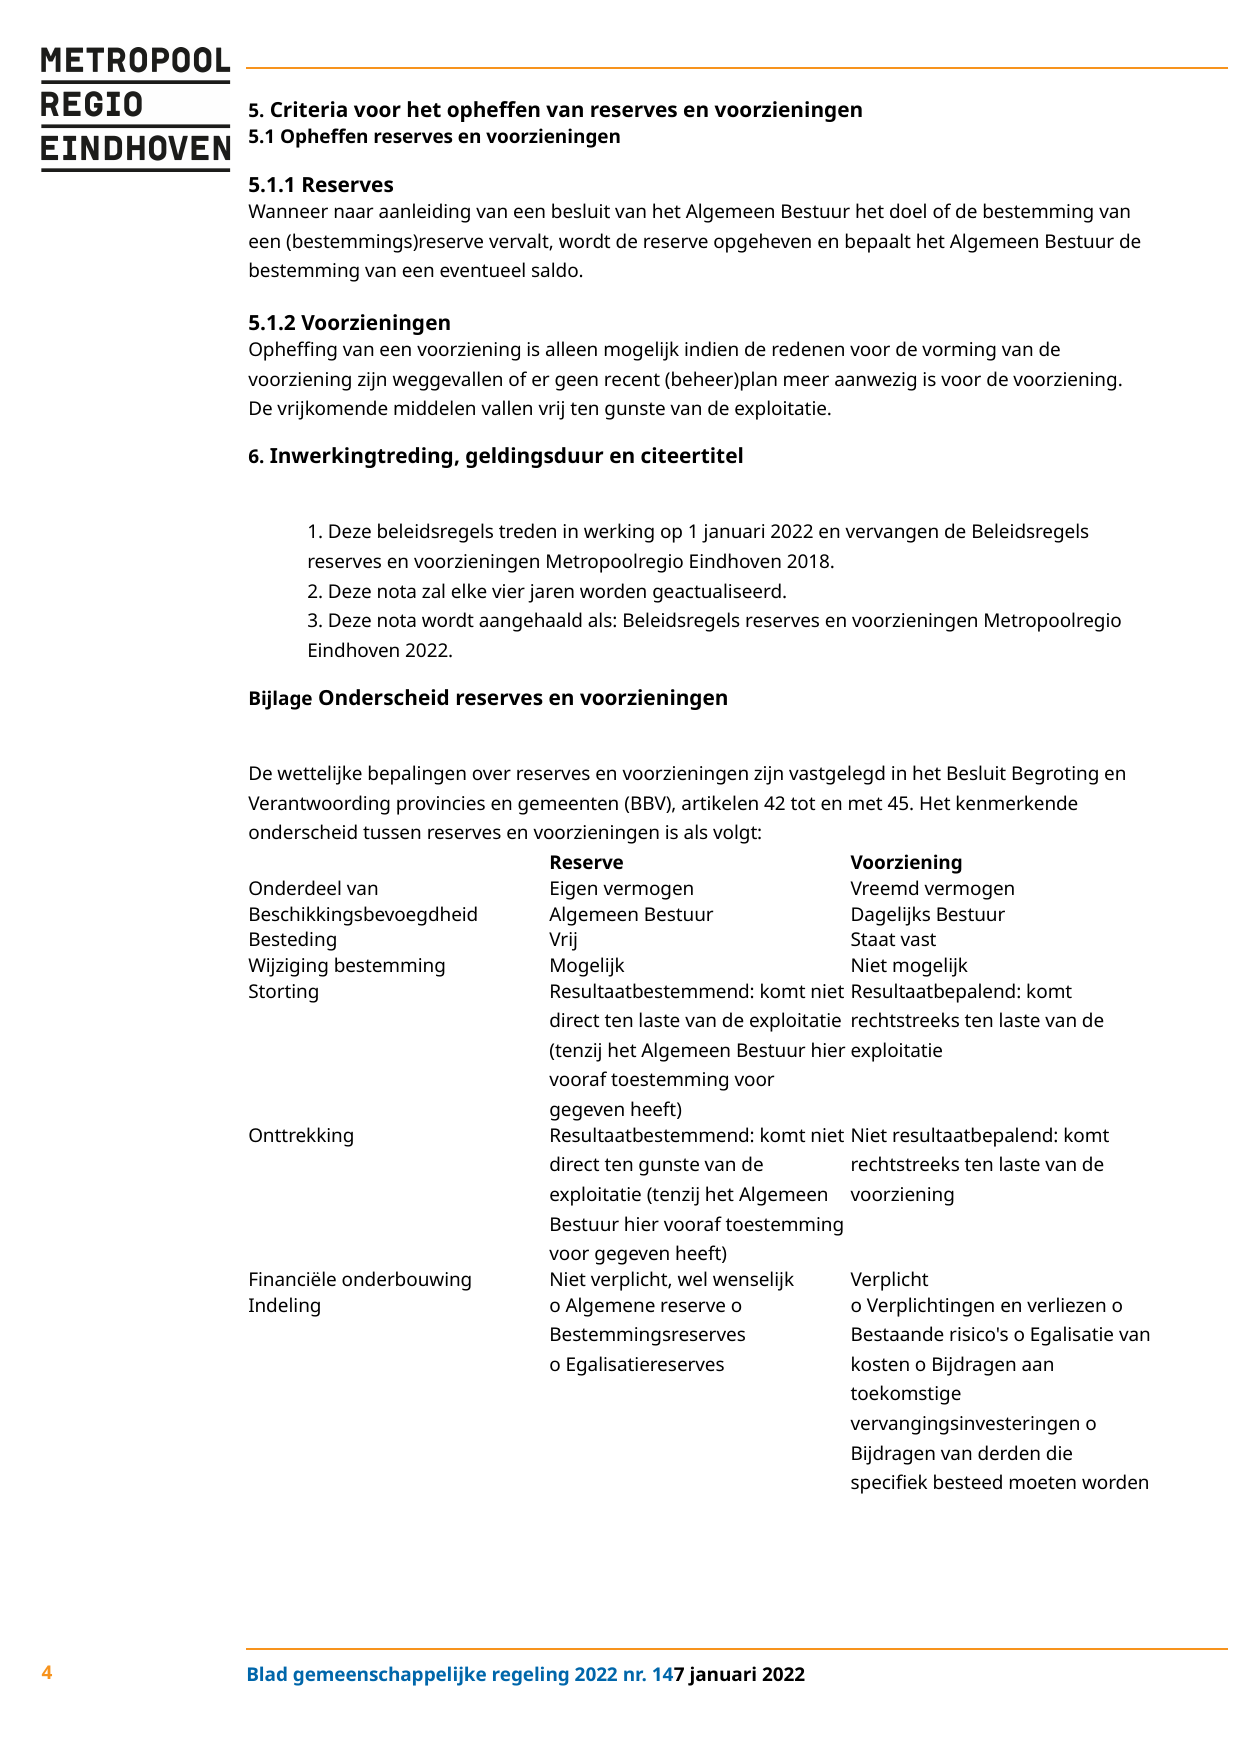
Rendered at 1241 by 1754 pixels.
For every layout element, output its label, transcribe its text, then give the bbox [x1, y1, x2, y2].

table_cell Verplicht [850, 1266, 1152, 1292]
table_cell o Algemene reserve o Bestemmingsreserves o Egalisatiereserves [549, 1292, 850, 1495]
table_cell Niet resultaatbepalend: komt rechtstreeks ten laste van de voorziening [850, 1122, 1152, 1266]
list 3. Deze nota wordt aangehaald als: Beleidsregels reserves en voorzieningen Metropoolregio Eindhoven 2022. [248, 607, 1152, 663]
table_cell [850, 1572, 1152, 1598]
list 1. Deze beleidsregels treden in werking op 1 januari 2022 en vervangen de Beleidsregels reserves en voorzieningen Metropoolregio Eindhoven 2018. [248, 519, 1152, 574]
list 2. Deze nota zal elke vier jaren worden geactualiseerd. [248, 578, 1152, 604]
table_cell [549, 1521, 850, 1546]
text 5.1 Opheffen reserves en voorzieningen [248, 123, 1152, 149]
table_cell Beschikkingsbevoegdheid [248, 901, 549, 926]
table_cell Storting [248, 978, 549, 1122]
table_cell Resultaatbestemmend: komt niet direct ten gunste van de exploitatie (tenzij het Algemeen Bestuur hier vooraf toestemming voor gegeven heeft) [549, 1122, 850, 1266]
table_cell [549, 1572, 850, 1598]
table_cell Indeling [248, 1292, 549, 1495]
table_cell Financiële onderbouwing [248, 1266, 549, 1292]
table_header [248, 849, 549, 875]
table_cell Dagelijks Bestuur [850, 901, 1152, 926]
table_cell [850, 1495, 1152, 1521]
table_cell Resultaatbestemmend: komt niet direct ten laste van de exploitatie (tenzij het Algemeen Bestuur hier vooraf toestemming voor gegeven heeft) [549, 978, 850, 1122]
table_cell Vreemd vermogen [850, 875, 1152, 901]
text Wanneer naar aanleiding van een besluit van het Algemeen Bestuur het doel of de bestemming van een (bestemmings)reserve vervalt, wordt de reserve opgeheven en bepaalt het Algemeen Bestuur de bestemming van een eventueel saldo. [248, 198, 1152, 283]
table_cell Algemeen Bestuur [549, 901, 850, 926]
table_cell Niet verplicht, wel wenselijk [549, 1266, 850, 1292]
table_cell [248, 1521, 549, 1546]
table_cell Vrij [549, 926, 850, 952]
text 5.1.1 Reserves [248, 170, 1152, 198]
text Bijlage Onderscheid reserves en voorzieningen [248, 683, 1152, 711]
table_cell [248, 1546, 549, 1572]
table_cell Onttrekking [248, 1122, 549, 1266]
table_header Voorziening [850, 849, 1152, 875]
table_cell [248, 1572, 549, 1598]
table_cell Eigen vermogen [549, 875, 850, 901]
text 5. Criteria voor het opheffen van reserves en voorzieningen [248, 95, 1152, 123]
table_cell [549, 1546, 850, 1572]
table_cell [549, 1495, 850, 1521]
table_cell o Verplichtingen en verliezen o Bestaande risico's o Egalisatie van kosten o Bijdragen aan toekomstige vervangingsinvesteringen o Bijdragen van derden die specifiek besteed moeten worden [850, 1292, 1152, 1495]
text 6. Inwerkingtreding, geldingsduur en citeertitel [248, 441, 1152, 469]
table_cell Staat vast [850, 926, 1152, 952]
table_cell [850, 1521, 1152, 1546]
text De wettelijke bepalingen over reserves en voorzieningen zijn vastgelegd in het Besluit Begroting en Verantwoording provincies en gemeenten (BBV), artikelen 42 tot en met 45. Het kenmerkende onderscheid tussen reserves en voorzieningen is als volgt: [248, 760, 1152, 845]
text 5.1.2 Voorzieningen [248, 308, 1152, 336]
table_cell Wijziging bestemming [248, 952, 549, 978]
table_header Reserve [549, 849, 850, 875]
table_cell [248, 1495, 549, 1521]
table_cell Niet mogelijk [850, 952, 1152, 978]
table_cell Besteding [248, 926, 549, 952]
table_cell Onderdeel van [248, 875, 549, 901]
text Opheffing van een voorziening is alleen mogelijk indien de redenen voor de vorming van de voorziening zijn weggevallen of er geen recent (beheer)plan meer aanwezig is voor de voorziening. De vrijkomende middelen vallen vrij ten gunste van de exploitatie. [248, 336, 1152, 421]
table_cell [850, 1546, 1152, 1572]
table_cell Resultaatbepalend: komt rechtstreeks ten laste van de exploitatie [850, 978, 1152, 1122]
table_cell Mogelijk [549, 952, 850, 978]
picture [41, 47, 231, 172]
